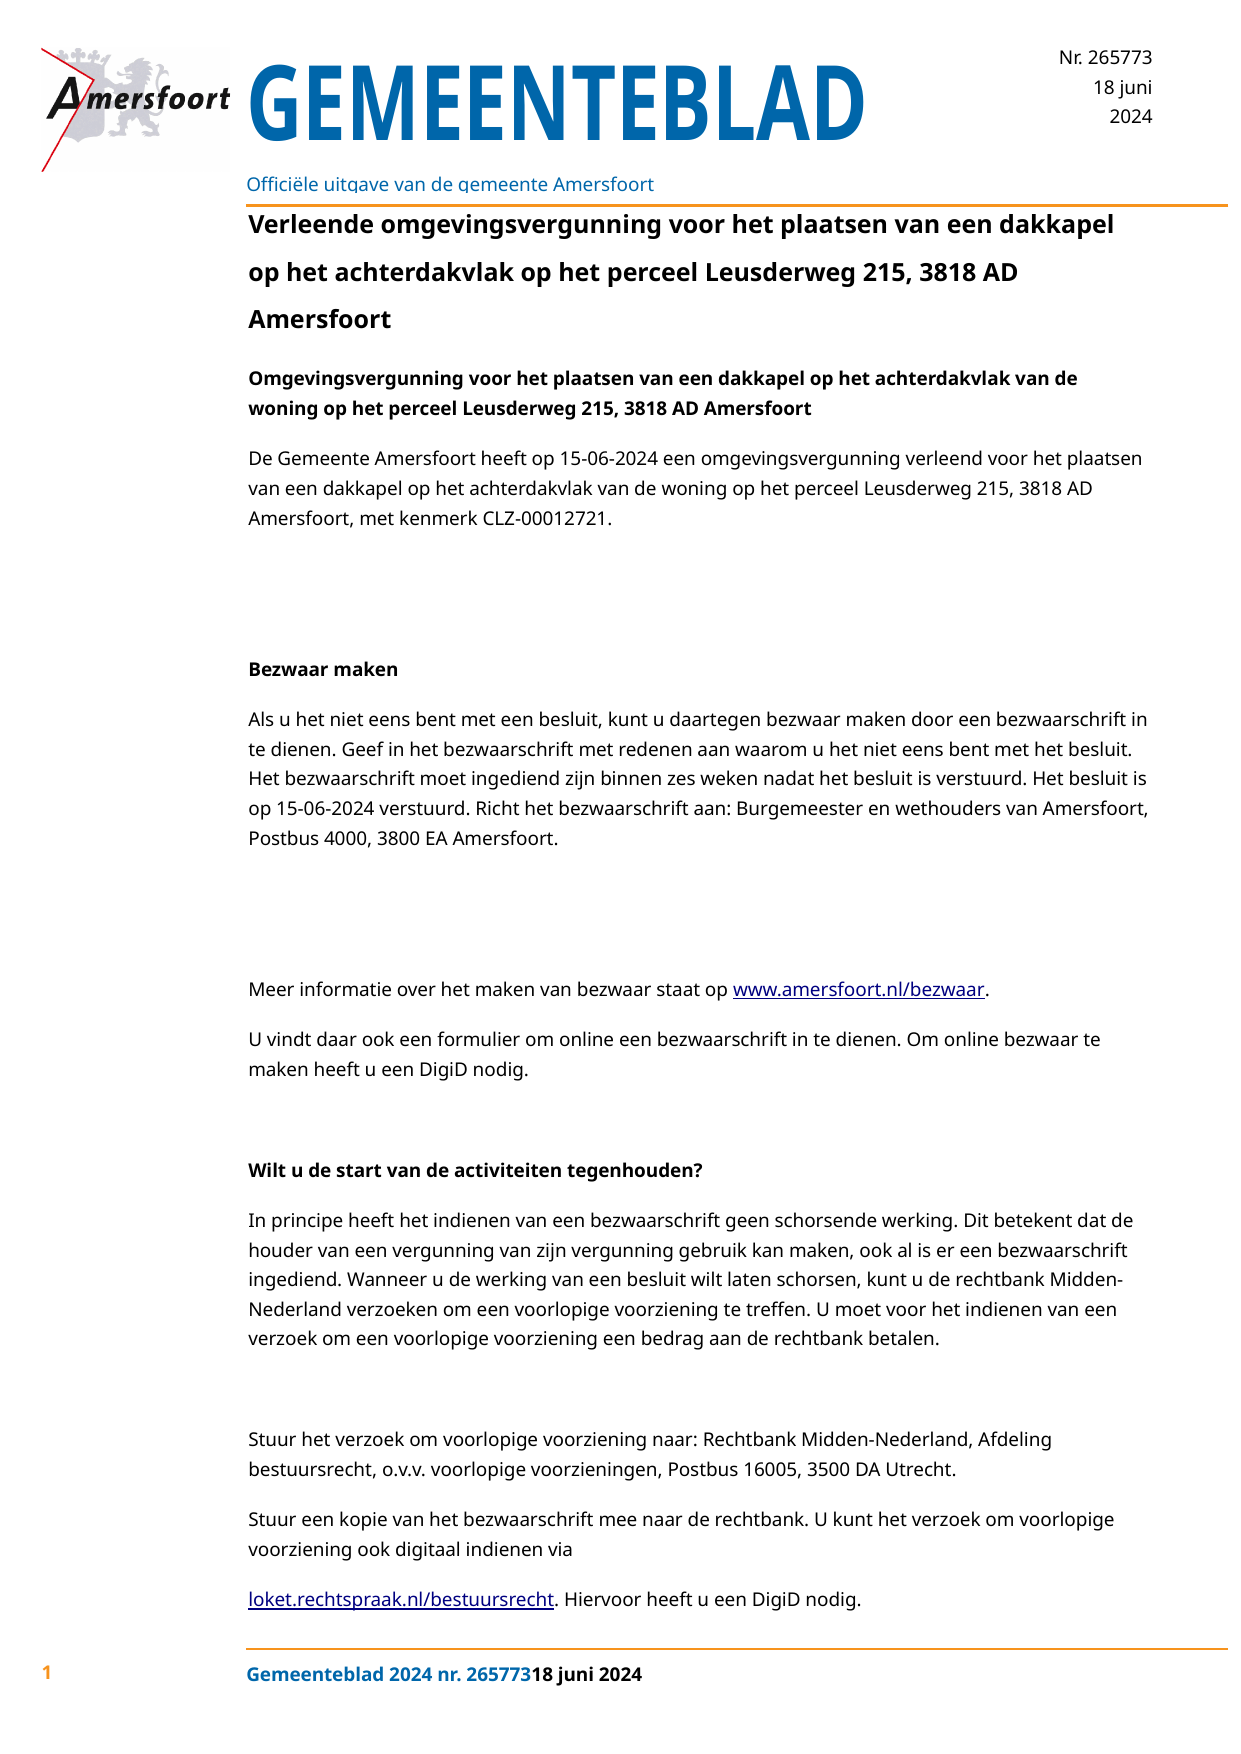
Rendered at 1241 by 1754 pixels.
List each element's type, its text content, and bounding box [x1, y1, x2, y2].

text loket.rechtspraak.nl/bestuursrecht. Hiervoor heeft u een DigiD nodig. [248, 1586, 1152, 1612]
text U vindt daar ook een formulier om online een bezwaarschrift in te dienen. Om online bezwaar te maken heeft u een DigiD nodig. [248, 1026, 1152, 1082]
text Meer informatie over het maken van bezwaar staat op www.amersfoort.nl/bezwaar. [248, 976, 1152, 1002]
text De Gemeente Amersfoort heeft op 15-06-2024 een omgevingsvergunning verleend voor het plaatsen van een dakkapel op het achterdakvlak van de woning op het perceel Leusderweg 215, 3818 AD Amersfoort, met kenmerk CLZ-00012721. [248, 446, 1152, 530]
text Verleende omgevingsvergunning voor het plaatsen van een dakkapel op het achterdakvlak op het perceel Leusderweg 215, 3818 AD Amersfoort [248, 207, 1152, 336]
text Stuur het verzoek om voorlopige voorziening naar: Rechtbank Midden-Nederland, Afdeling bestuursrecht, o.v.v. voorlopige voorzieningen, Postbus 16005, 3500 DA Utrecht. [248, 1426, 1152, 1482]
text Stuur een kopie van het bezwaarschrift mee naar de rechtbank. U kunt het verzoek om voorlopige voorziening ook digitaal indienen via [248, 1506, 1152, 1562]
picture [41, 47, 231, 172]
text Als u het niet eens bent met een besluit, kunt u daartegen bezwaar maken door een bezwaarschrift in te dienen. Geef in het bezwaarschrift met redenen aan waarom u het niet eens bent met het besluit. Het bezwaarschrift moet ingediend zijn binnen zes weken nadat het besluit is verstuurd. Het besluit is op 15-06-2024 verstuurd. Richt het bezwaarschrift aan: Burgemeester en wethouders van Amersfoort, Postbus 4000, 3800 EA Amersfoort. [248, 706, 1152, 850]
text In principe heeft het indienen van een bezwaarschrift geen schorsende werking. Dit betekent dat de houder van een vergunning van zijn vergunning gebruik kan maken, ook al is er een bezwaarschrift ingediend. Wanneer u de werking van een besluit wilt laten schorsen, kunt u de rechtbank Midden-Nederland verzoeken om een voorlopige voorziening te treffen. U moet voor het indienen van een verzoek om een voorlopige voorziening een bedrag aan de rechtbank betalen. [248, 1207, 1152, 1351]
text Bezwaar maken [248, 656, 1152, 682]
text Wilt u de start van de activiteiten tegenhouden? [248, 1157, 1152, 1182]
text Omgevingsvergunning voor het plaatsen van een dakkapel op het achterdakvlak van de woning op het perceel Leusderweg 215, 3818 AD Amersfoort [248, 366, 1152, 421]
